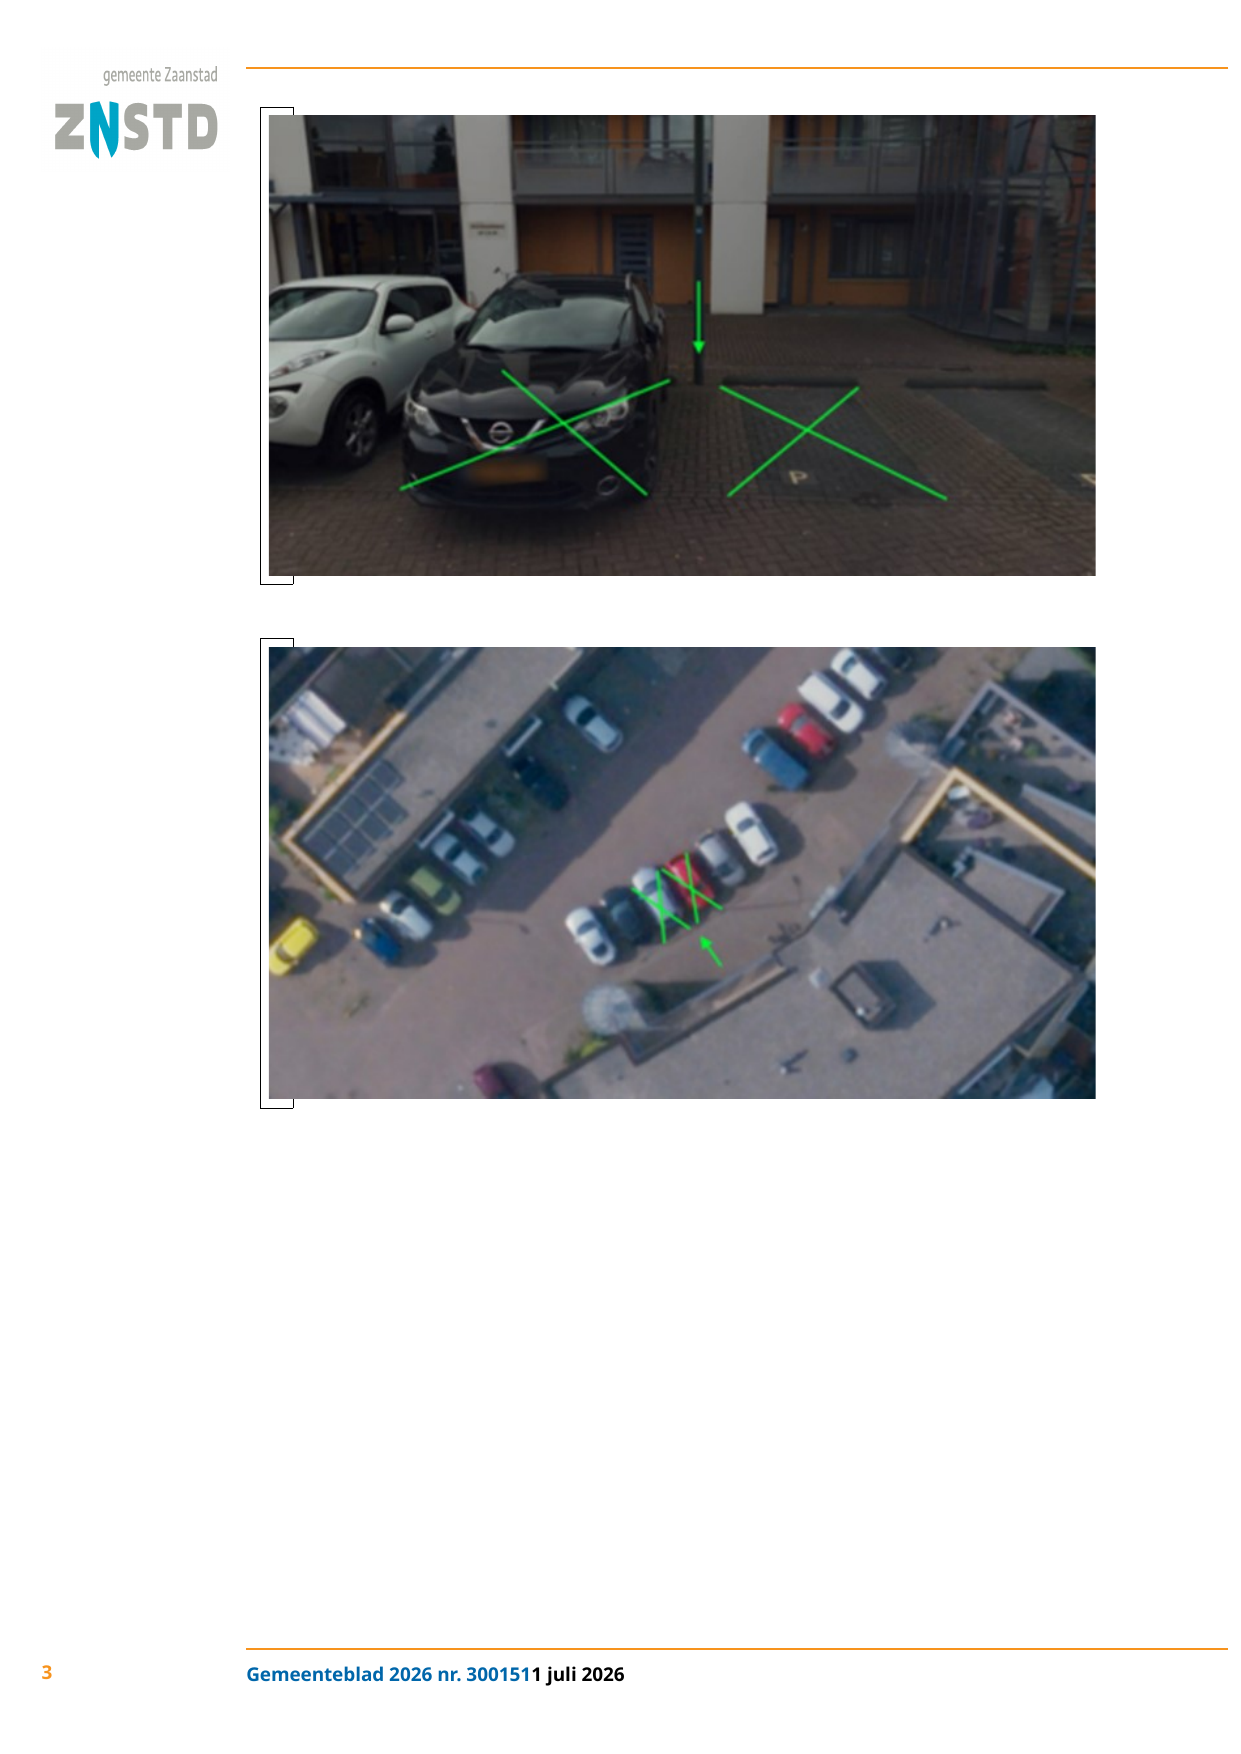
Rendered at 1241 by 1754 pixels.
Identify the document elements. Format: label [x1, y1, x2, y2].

picture [268, 647, 1096, 1099]
picture [268, 115, 1096, 576]
picture [41, 47, 231, 172]
